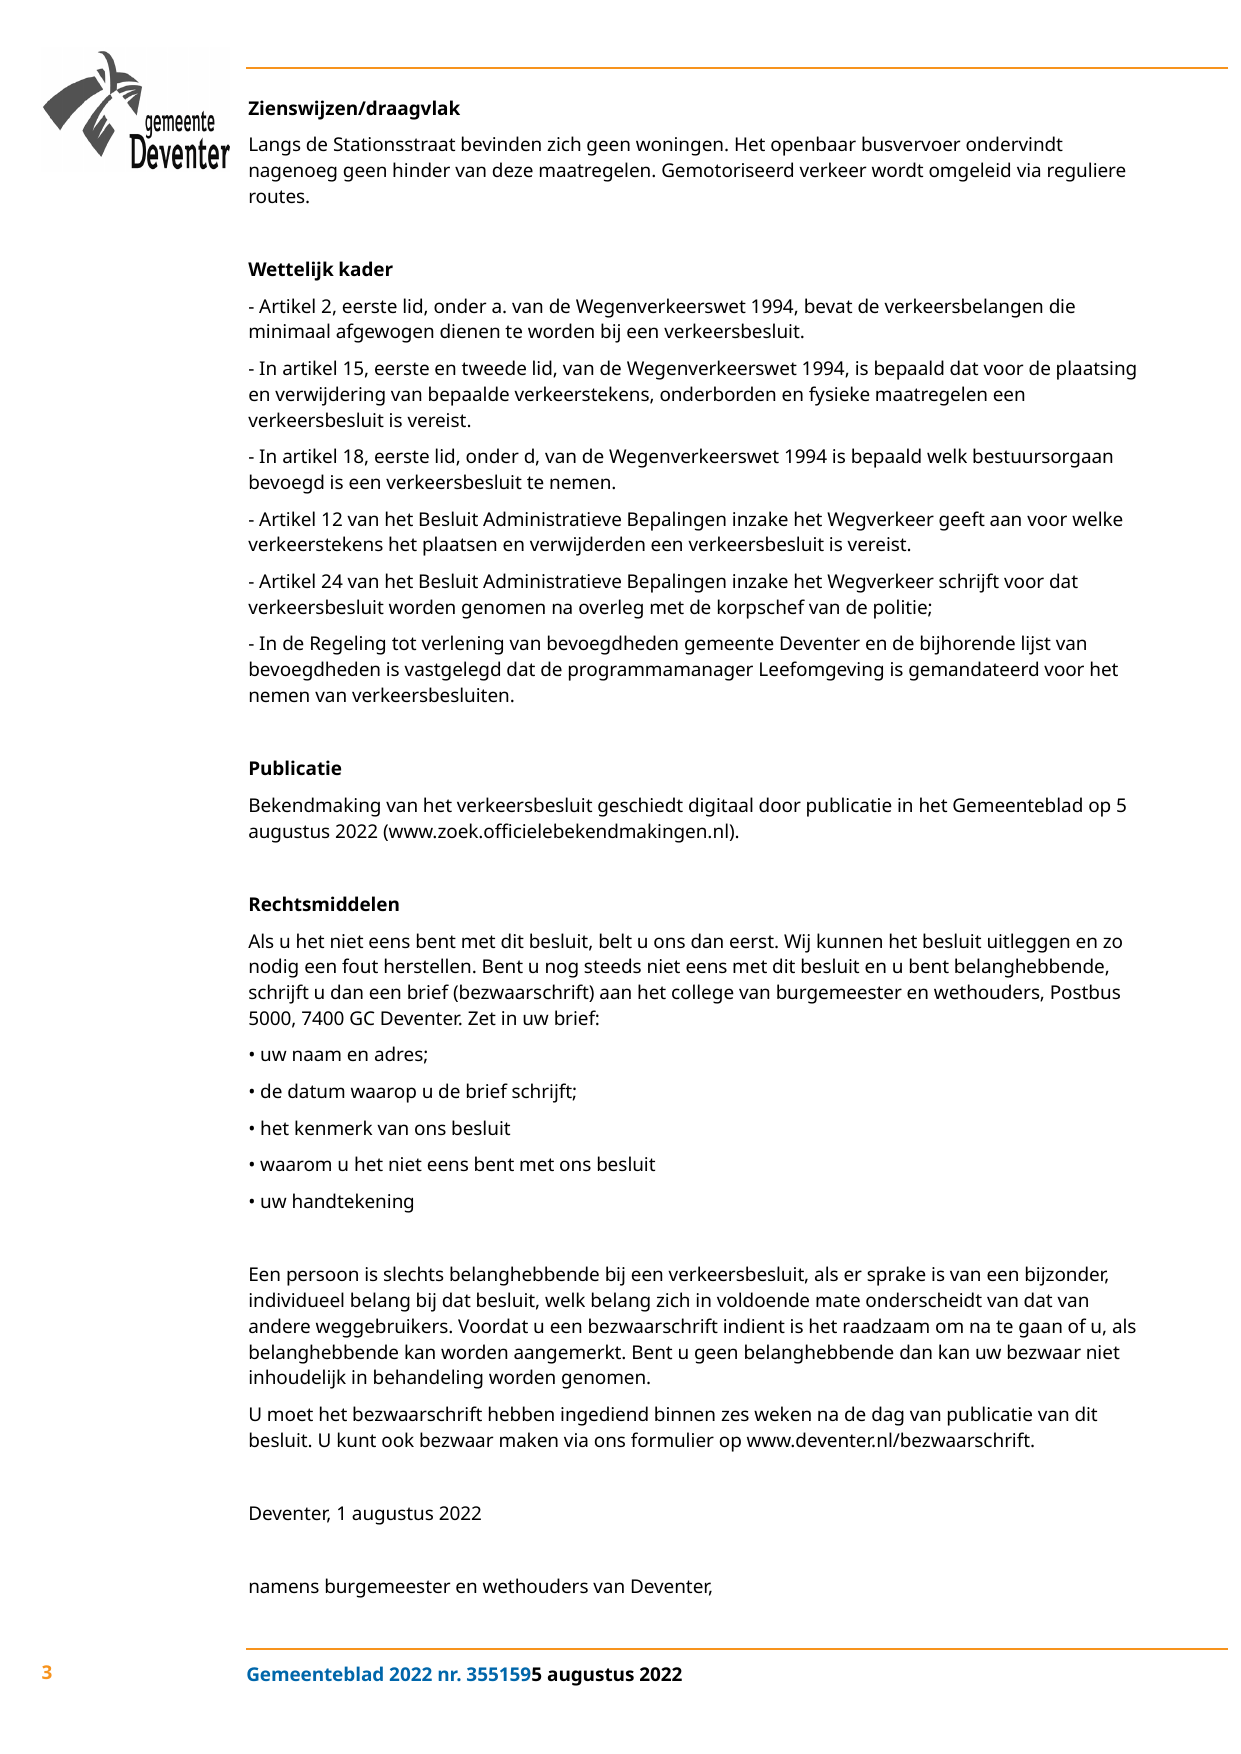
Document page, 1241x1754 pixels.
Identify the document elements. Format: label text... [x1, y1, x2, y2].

text • uw naam en adres; [248, 1042, 1152, 1067]
text Bekendmaking van het verkeersbesluit geschiedt digitaal door publicatie in het Gemeenteblad op 5 augustus 2022 (www.zoek.officielebekendmakingen.nl). [248, 792, 1152, 843]
text Langs de Stationsstraat bevinden zich geen woningen. Het openbaar busvervoer ondervindt nagenoeg geen hinder van deze maatregelen. Gemotoriseerd verkeer wordt omgeleid via reguliere routes. [248, 131, 1152, 209]
text namens burgemeester en wethouders van Deventer, [248, 1574, 1152, 1599]
text U moet het bezwaarschrift hebben ingediend binnen zes weken na de dag van publicatie van dit besluit. U kunt ook bezwaar maken via ons formulier op www.deventer.nl/bezwaarschrift. [248, 1401, 1152, 1453]
text • het kenmerk van ons besluit [248, 1115, 1152, 1141]
text Deventer, 1 augustus 2022 [248, 1500, 1152, 1526]
text Rechtsmiddelen [248, 891, 1152, 917]
text - Artikel 12 van het Besluit Administratieve Bepalingen inzake het Wegverkeer geeft aan voor welke verkeerstekens het plaatsen en verwijderden een verkeersbesluit is vereist. [248, 506, 1152, 557]
text • waarom u het niet eens bent met ons besluit [248, 1152, 1152, 1177]
text Een persoon is slechts belanghebbende bij een verkeersbesluit, als er sprake is van een bijzonder, individueel belang bij dat besluit, welk belang zich in voldoende mate onderscheidt van dat van andere weggebruikers. Voordat u een bezwaarschrift indient is het raadzaam om na te gaan of u, als belanghebbende kan worden aangemerkt. Bent u geen belanghebbende dan kan uw bezwaar niet inhoudelijk in behandeling worden genomen. [248, 1262, 1152, 1390]
text Publicatie [248, 755, 1152, 781]
text Zienswijzen/draagvlak [248, 95, 1152, 121]
text - Artikel 24 van het Besluit Administratieve Bepalingen inzake het Wegverkeer schrijft voor dat verkeersbesluit worden genomen na overleg met de korpschef van de politie; [248, 568, 1152, 620]
text - In de Regeling tot verlening van bevoegdheden gemeente Deventer en de bijhorende lijst van bevoegdheden is vastgelegd dat de programmamanager Leefomgeving is gemandateerd voor het nemen van verkeersbesluiten. [248, 631, 1152, 708]
picture [41, 47, 231, 172]
text - Artikel 2, eerste lid, onder a. van de Wegenverkeerswet 1994, bevat de verkeersbelangen die minimaal afgewogen dienen te worden bij een verkeersbesluit. [248, 293, 1152, 344]
text • de datum waarop u de brief schrijft; [248, 1078, 1152, 1104]
text Wettelijk kader [248, 256, 1152, 282]
text - In artikel 18, eerste lid, onder d, van de Wegenverkeerswet 1994 is bepaald welk bestuursorgaan bevoegd is een verkeersbesluit te nemen. [248, 443, 1152, 495]
text • uw handtekening [248, 1188, 1152, 1214]
text - In artikel 15, eerste en tweede lid, van de Wegenverkeerswet 1994, is bepaald dat voor de plaatsing en verwijdering van bepaalde verkeerstekens, onderborden en fysieke maatregelen een verkeersbesluit is vereist. [248, 355, 1152, 432]
text Als u het niet eens bent met dit besluit, belt u ons dan eerst. Wij kunnen het besluit uitleggen en zo nodig een fout herstellen. Bent u nog steeds niet eens met dit besluit en u bent belanghebbende, schrijft u dan een brief (bezwaarschrift) aan het college van burgemeester en wethouders, Postbus 5000, 7400 GC Deventer. Zet in uw brief: [248, 928, 1152, 1031]
